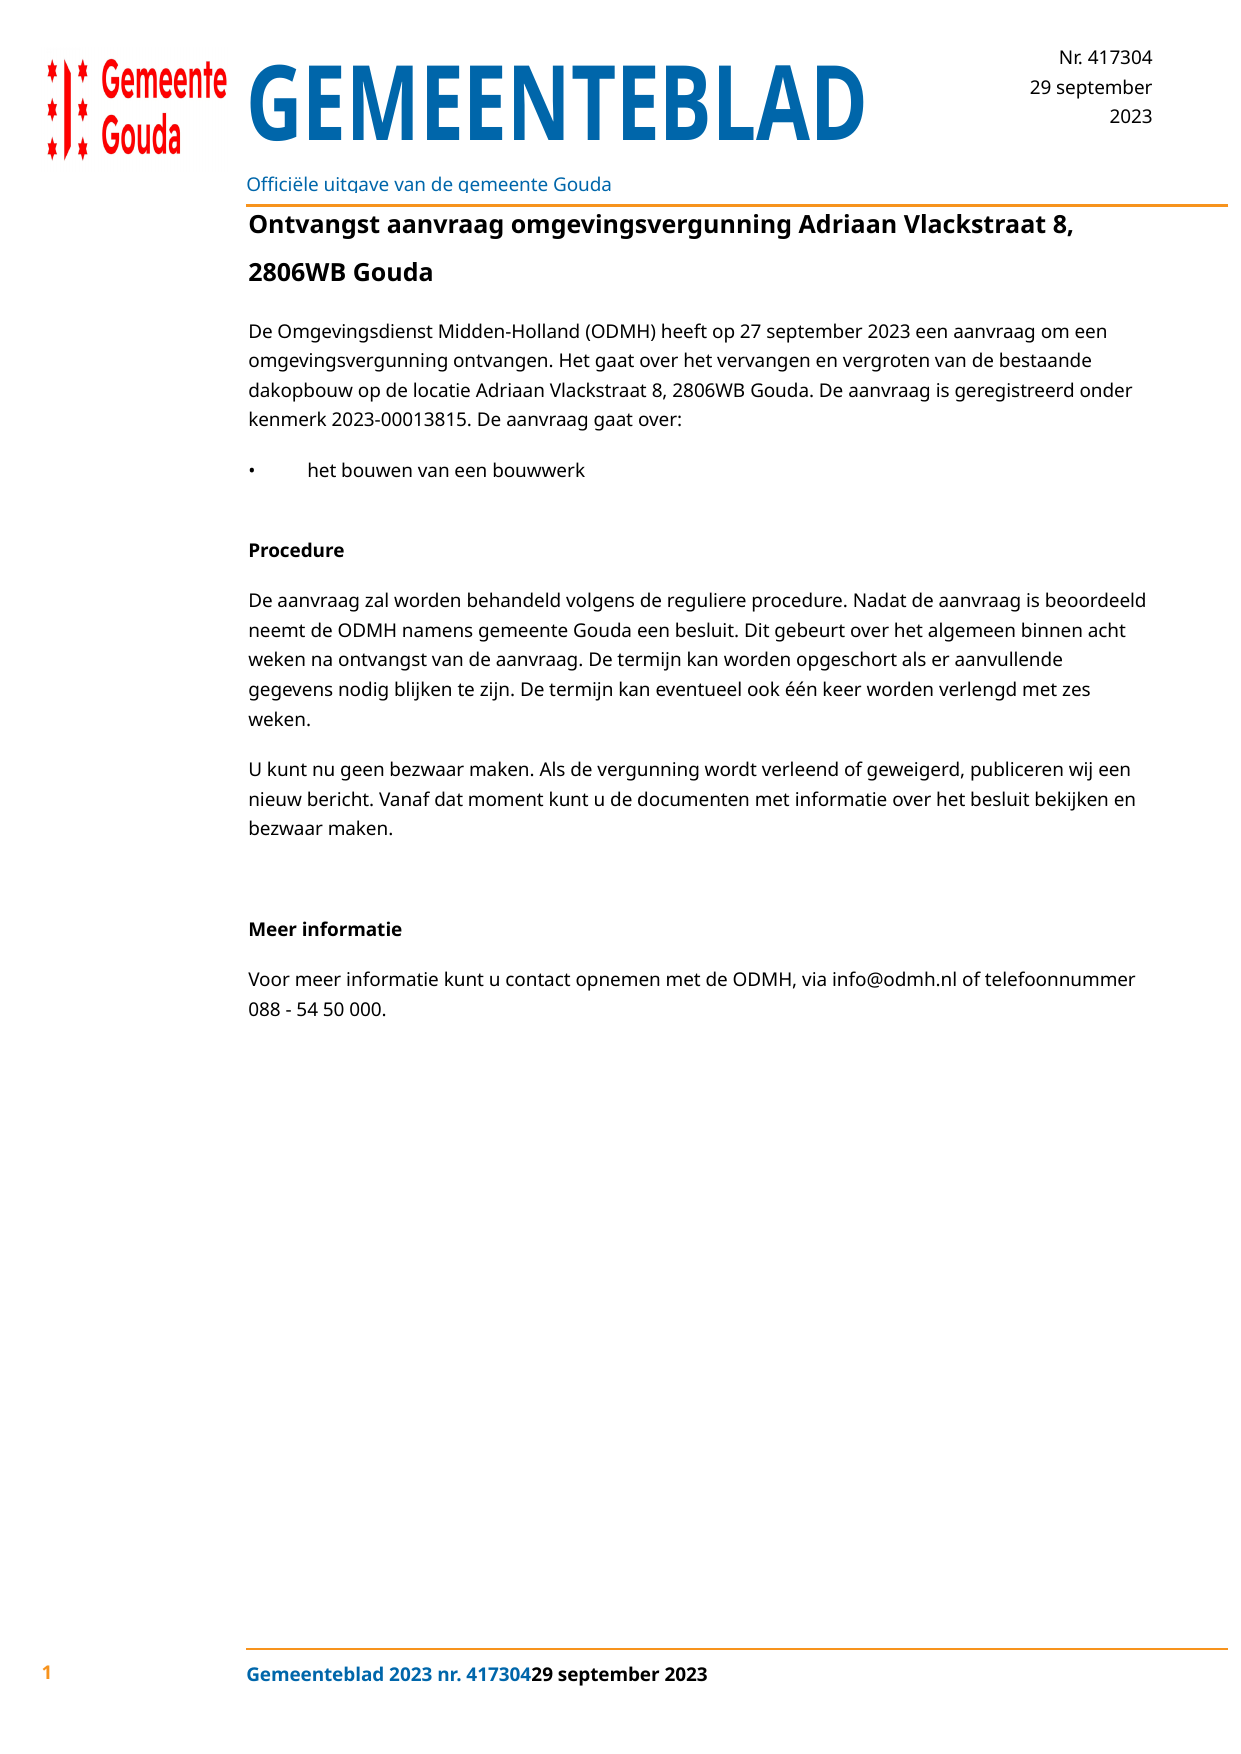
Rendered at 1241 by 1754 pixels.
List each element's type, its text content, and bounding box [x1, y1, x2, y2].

text Meer informatie [248, 916, 1152, 942]
text De aanvraag zal worden behandeld volgens de reguliere procedure. Nadat de aanvraag is beoordeeld neemt de ODMH namens gemeente Gouda een besluit. Dit gebeurt over het algemeen binnen acht weken na ontvangst van de aanvraag. De termijn kan worden opgeschort als er aanvullende gegevens nodig blijken te zijn. De termijn kan eventueel ook één keer worden verlengd met zes weken. [248, 587, 1152, 732]
text Ontvangst aanvraag omgevingsvergunning Adriaan Vlackstraat 8, 2806WB Gouda [248, 207, 1152, 288]
text Voor meer informatie kunt u contact opnemen met de ODMH, via info@odmh.nl of telefoonnummer 088 - 54 50 000. [248, 967, 1152, 1022]
text De Omgevingsdienst Midden-Holland (ODMH) heeft op 27 september 2023 een aanvraag om een omgevingsvergunning ontvangen. Het gaat over het vervangen en vergroten van de bestaande dakopbouw op de locatie Adriaan Vlackstraat 8, 2806WB Gouda. De aanvraag is geregistreerd onder kenmerk 2023-00013815. De aanvraag gaat over: [248, 318, 1152, 432]
picture [41, 47, 231, 172]
list het bouwen van een bouwwerk [248, 457, 1152, 483]
text Procedure [248, 537, 1152, 563]
text U kunt nu geen bezwaar maken. Als de vergunning wordt verleend of geweigerd, publiceren wij een nieuw bericht. Vanaf dat moment kunt u de documenten met informatie over het besluit bekijken en bezwaar maken. [248, 756, 1152, 841]
